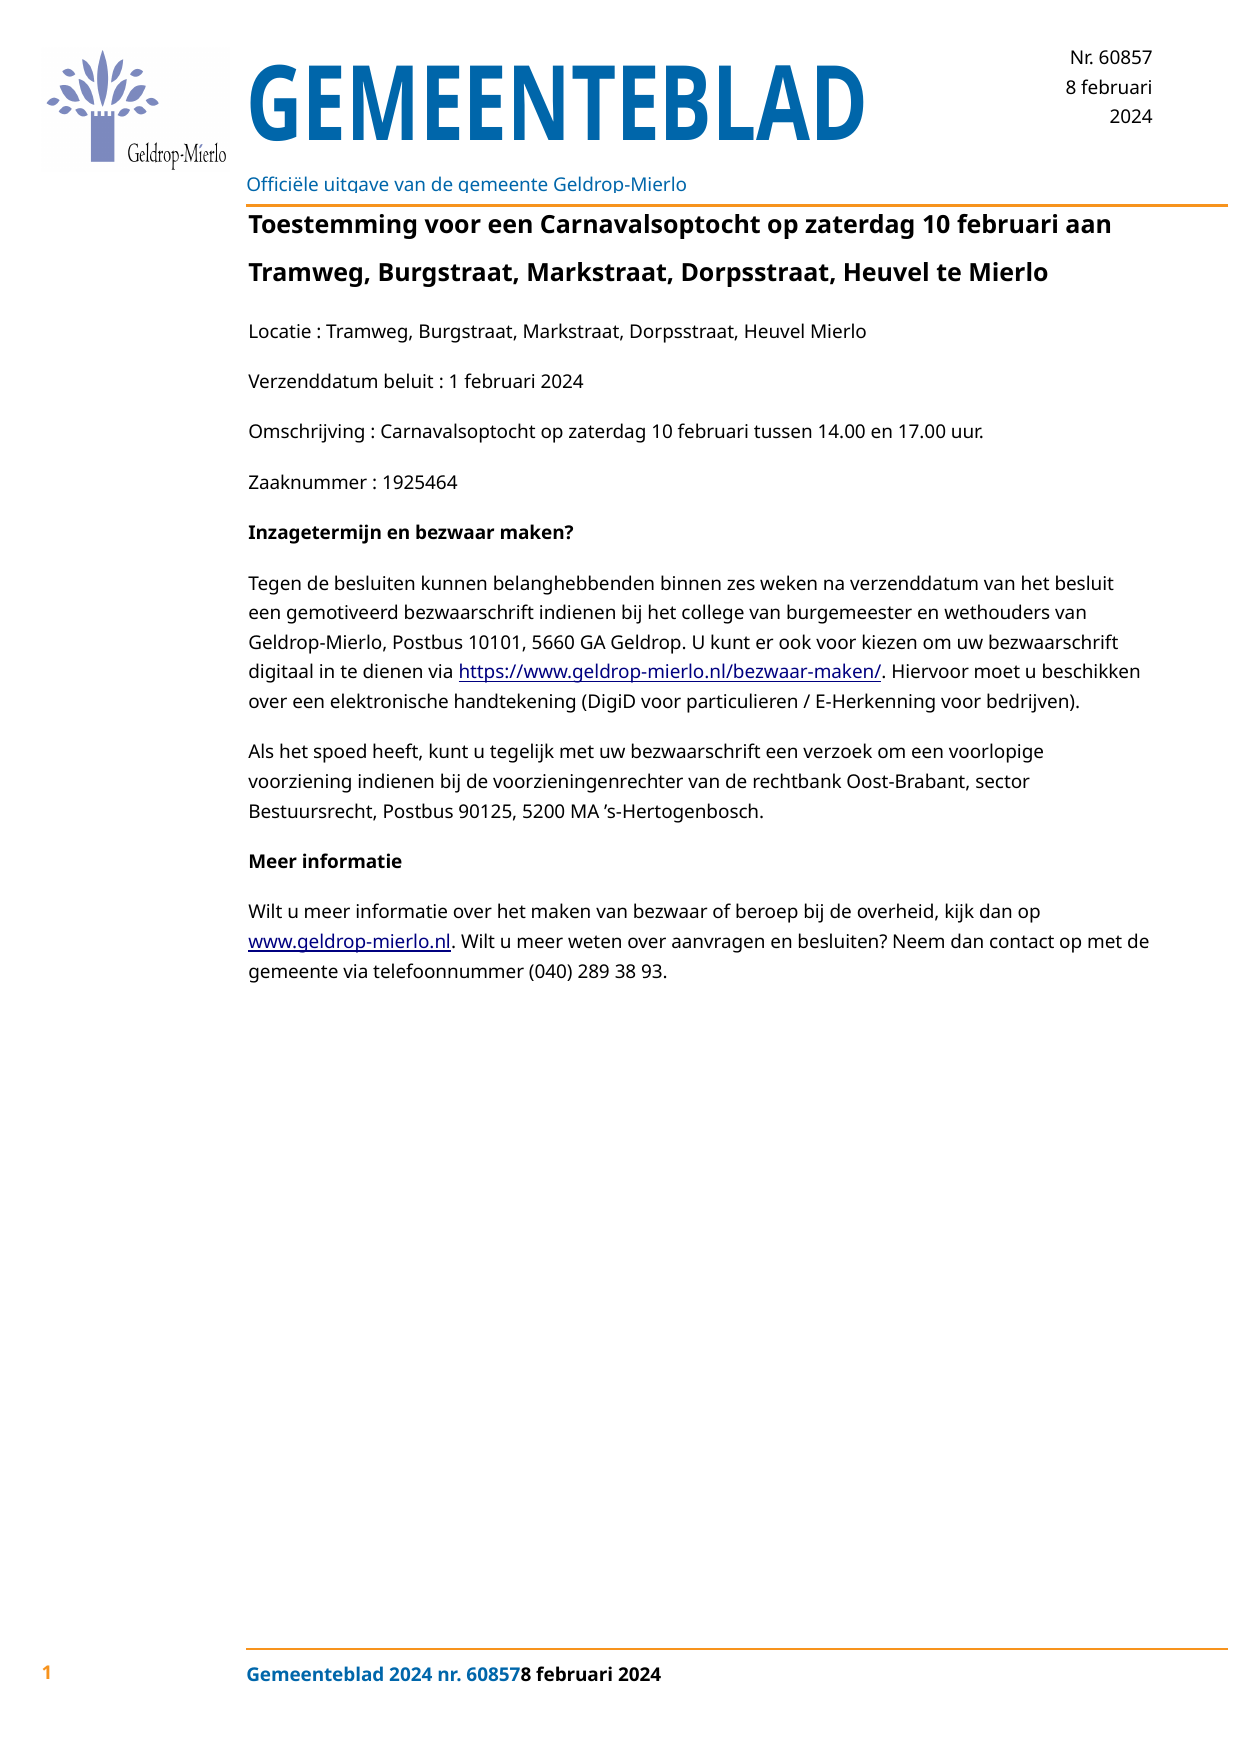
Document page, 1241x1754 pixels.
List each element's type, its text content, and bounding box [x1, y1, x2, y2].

picture [41, 47, 231, 172]
text Inzagetermijn en bezwaar maken? [248, 519, 1152, 545]
text Locatie : Tramweg, Burgstraat, Markstraat, Dorpsstraat, Heuvel Mierlo [248, 318, 1152, 344]
text Omschrijving : Carnavalsoptocht op zaterdag 10 februari tussen 14.00 en 17.00 uur. [248, 419, 1152, 444]
text Toestemming voor een Carnavalsoptocht op zaterdag 10 februari aan Tramweg, Burgstraat, Markstraat, Dorpsstraat, Heuvel te Mierlo [248, 207, 1152, 288]
text Verzenddatum beluit : 1 februari 2024 [248, 368, 1152, 394]
text Wilt u meer informatie over het maken van bezwaar of beroep bij de overheid, kijk dan op www.geldrop-mierlo.nl. Wilt u meer weten over aanvragen en besluiten? Neem dan contact op met de gemeente via telefoonnummer (040) 289 38 93. [248, 899, 1152, 984]
text Als het spoed heeft, kunt u tegelijk met uw bezwaarschrift een verzoek om een voorlopige voorziening indienen bij de voorzieningenrechter van de rechtbank Oost-Brabant, sector Bestuursrecht, Postbus 90125, 5200 MA ’s-Hertogenbosch. [248, 739, 1152, 824]
text Zaaknummer : 1925464 [248, 469, 1152, 495]
text Meer informatie [248, 848, 1152, 874]
text Tegen de besluiten kunnen belanghebbenden binnen zes weken na verzenddatum van het besluit een gemotiveerd bezwaarschrift indienen bij het college van burgemeester en wethouders van Geldrop-Mierlo, Postbus 10101, 5660 GA Geldrop. U kunt er ook voor kiezen om uw bezwaarschrift digitaal in te dienen via https://www.geldrop-mierlo.nl/bezwaar-maken/. Hiervoor moet u beschikken over een elektronische handtekening (DigiD voor particulieren / E-Herkenning voor bedrijven). [248, 570, 1152, 714]
